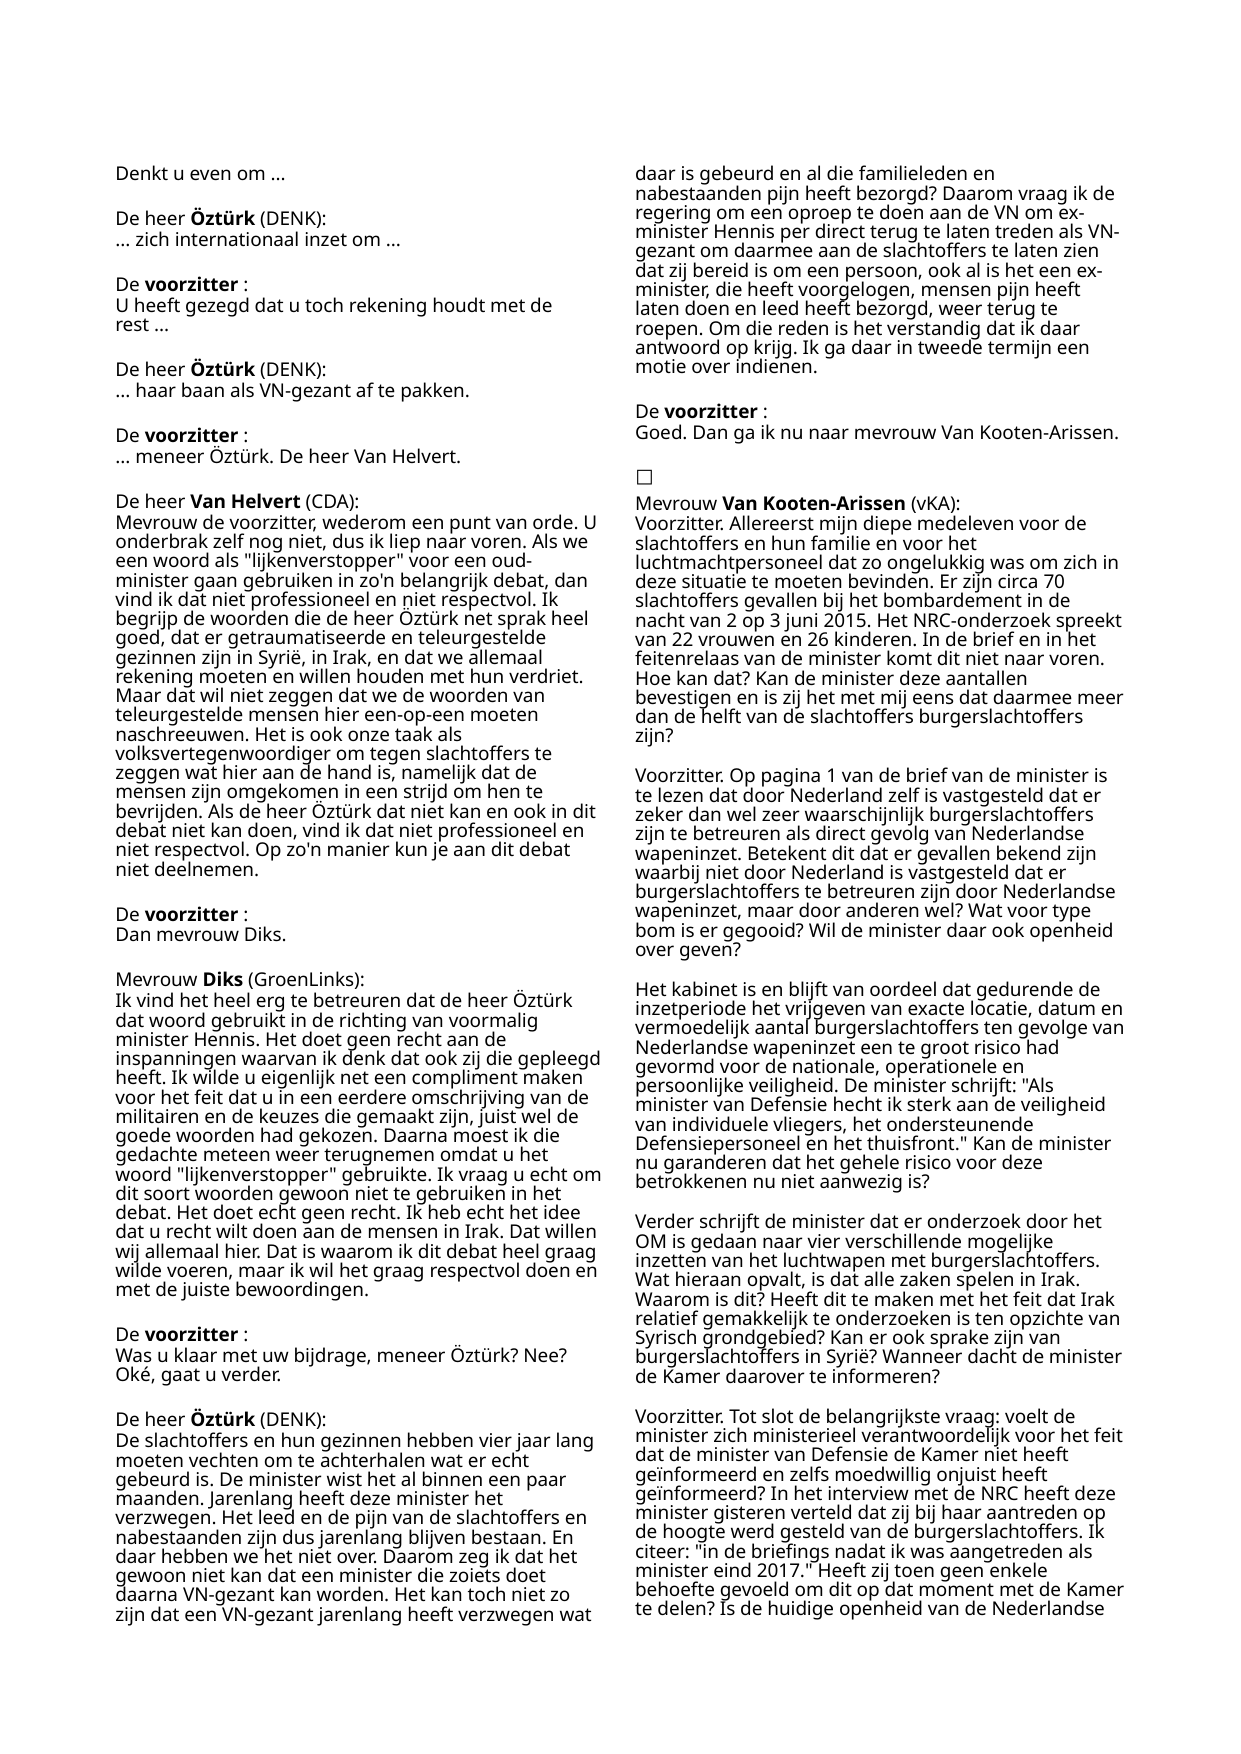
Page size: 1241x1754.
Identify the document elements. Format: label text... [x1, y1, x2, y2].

text Verder schrijft de minister dat er onderzoek door het OM is gedaan naar vier verschillende mogelijke inzetten van het luchtwapen met burgerslachtoffers. Wat hieraan opvalt, is dat alle zaken spelen in Irak. Waarom is dit? Heeft dit te maken met het feit dat Irak relatief gemakkelijk te onderzoeken is ten opzichte van Syrisch grondgebied? Kan er ook sprake zijn van burgerslachtoffers in Syrië? Wanneer dacht de minister de Kamer daarover te informeren? [635, 1213, 1125, 1387]
text De voorzitter : [635, 398, 1125, 424]
text daar is gebeurd en al die familieleden en nabestaanden pijn heeft bezorgd? Daarom vraag ik de regering om een oproep te doen aan de VN om ex-minister Hennis per direct terug te laten treden als VN-gezant om daarmee aan de slachtoffers te laten zien dat zij bereid is om een persoon, ook al is het een ex-minister, die heeft voorgelogen, mensen pijn heeft laten doen en leed heeft bezorgd, weer terug te roepen. Om die reden is het verstandig dat ik daar antwoord op krijg. Ik ga daar in tweede termijn een motie over indienen. [635, 165, 1125, 377]
text De voorzitter : [115, 271, 605, 297]
text ... haar baan als VN-gezant af te pakken. [115, 382, 605, 401]
text ... zich internationaal inzet om ... [115, 231, 605, 250]
text Het kabinet is en blijft van oordeel dat gedurende de inzetperiode het vrijgeven van exacte locatie, datum en vermoedelijk aantal burgerslachtoffers ten gevolge van Nederlandse wapeninzet een te groot risico had gevormd voor de nationale, operationele en persoonlijke veiligheid. De minister schrijft: "Als minister van Defensie hecht ik sterk aan de veiligheid van individuele vliegers, het ondersteunende Defensiepersoneel en het thuisfront." Kan de minister nu garanderen dat het gehele risico voor deze betrokkenen nu niet aanwezig is? [635, 981, 1125, 1193]
text Voorzitter. Tot slot de belangrijkste vraag: voelt de minister zich ministerieel verantwoordelijk voor het feit dat de minister van Defensie de Kamer niet heeft geïnformeerd en zelfs moedwillig onjuist heeft geïnformeerd? In het interview met de NRC heeft deze minister gisteren verteld dat zij bij haar aantreden op de hoogte werd gesteld van de burgerslachtoffers. Ik citeer: "in de briefings nadat ik was aangetreden als minister eind 2017." Heeft zij toen geen enkele behoefte gevoeld om dit op dat moment met de Kamer te delen? Is de huidige openheid van de Nederlandse [635, 1408, 1125, 1620]
text U heeft gezegd dat u toch rekening houdt met de rest ... [115, 297, 605, 336]
text Was u klaar met uw bijdrage, meneer Öztürk? Nee? Oké, gaat u verder. [115, 1347, 605, 1386]
text De slachtoffers en hun gezinnen hebben vier jaar lang moeten vechten om te achterhalen wat er echt gebeurd is. De minister wist het al binnen een paar maanden. Jarenlang heeft deze minister het verzwegen. Het leed en de pijn van de slachtoffers en nabestaanden zijn dus jarenlang blijven bestaan. En daar hebben we het niet over. Daarom zeg ik dat het gewoon niet kan dat een minister die zoiets doet daarna VN-gezant kan worden. Het kan toch niet zo zijn dat een VN-gezant jarenlang heeft verzwegen wat [115, 1432, 605, 1625]
text Mevrouw Van Kooten-Arissen (vKA): [635, 490, 1125, 515]
text Dan mevrouw Diks. [115, 926, 605, 946]
text Ik vind het heel erg te betreuren dat de heer Öztürk dat woord gebruikt in de richting van voormalig minister Hennis. Het doet geen recht aan de inspanningen waarvan ik denk dat ook zij die gepleegd heeft. Ik wilde u eigenlijk net een compliment maken voor het feit dat u in een eerdere omschrijving van de militairen en de keuzes die gemaakt zijn, juist wel de goede woorden had gekozen. Daarna moest ik die gedachte meteen weer terugnemen omdat u het woord "lijkenverstopper" gebruikte. Ik vraag u echt om dit soort woorden gewoon niet te gebruiken in het debat. Het doet echt geen recht. Ik heb echt het idee dat u recht wilt doen aan de mensen in Irak. Dat willen wij allemaal hier. Dat is waarom ik dit debat heel graag wilde voeren, maar ik wil het graag respectvol doen en met de juiste bewoordingen. [115, 992, 605, 1301]
text De heer Van Helvert (CDA): [115, 488, 605, 514]
text Mevrouw Diks (GroenLinks): [115, 967, 605, 992]
text De heer Öztürk (DENK): [115, 356, 605, 382]
text Mevrouw de voorzitter, wederom een punt van orde. U onderbrak zelf nog niet, dus ik liep naar voren. Als we een woord als "lijkenverstopper" voor een oud-minister gaan gebruiken in zo'n belangrijk debat, dan vind ik dat niet professioneel en niet respectvol. Ik begrijp de woorden die de heer Öztürk net sprak heel goed, dat er getraumatiseerde en teleurgestelde gezinnen zijn in Syrië, in Irak, en dat we allemaal rekening moeten en willen houden met hun verdriet. Maar dat wil niet zeggen dat we de woorden van teleurgestelde mensen hier een-op-een moeten naschreeuwen. Het is ook onze taak als volksvertegenwoordiger om tegen slachtoffers te zeggen wat hier aan de hand is, namelijk dat de mensen zijn omgekomen in een strijd om hen te bevrijden. Als de heer Öztürk dat niet kan en ook in dit debat niet kan doen, vind ik dat niet professioneel en niet respectvol. Op zo'n manier kun je aan dit debat niet deelnemen. [115, 514, 605, 880]
text Voorzitter. Allereerst mijn diepe medeleven voor de slachtoffers en hun familie en voor het luchtmachtpersoneel dat zo ongelukkig was om zich in deze situatie te moeten bevinden. Er zijn circa 70 slachtoffers gevallen bij het bombardement in de nacht van 2 op 3 juni 2015. Het NRC-onderzoek spreekt van 22 vrouwen en 26 kinderen. In de brief en in het feitenrelaas van de minister komt dit niet naar voren. Hoe kan dat? Kan de minister deze aantallen bevestigen en is zij het met mij eens dat daarmee meer dan de helft van de slachtoffers burgerslachtoffers zijn? [635, 515, 1125, 747]
text ... meneer Öztürk. De heer Van Helvert. [115, 448, 605, 467]
text De heer Öztürk (DENK): [115, 1407, 605, 1432]
text De voorzitter : [115, 1321, 605, 1347]
text ⬜ [635, 464, 1125, 490]
text De voorzitter : [115, 422, 605, 448]
text De heer Öztürk (DENK): [115, 205, 605, 231]
text Voorzitter. Op pagina 1 van de brief van de minister is te lezen dat door Nederland zelf is vastgesteld dat er zeker dan wel zeer waarschijnlijk burgerslachtoffers zijn te betreuren als direct gevolg van Nederlandse wapeninzet. Betekent dit dat er gevallen bekend zijn waarbij niet door Nederland is vastgesteld dat er burgerslachtoffers te betreuren zijn door Nederlandse wapeninzet, maar door anderen wel? Wat voor type bom is er gegooid? Wil de minister daar ook openheid over geven? [635, 767, 1125, 960]
text Denkt u even om ... [115, 165, 605, 184]
text Goed. Dan ga ik nu naar mevrouw Van Kooten-Arissen. [635, 424, 1125, 443]
text De voorzitter : [115, 901, 605, 926]
